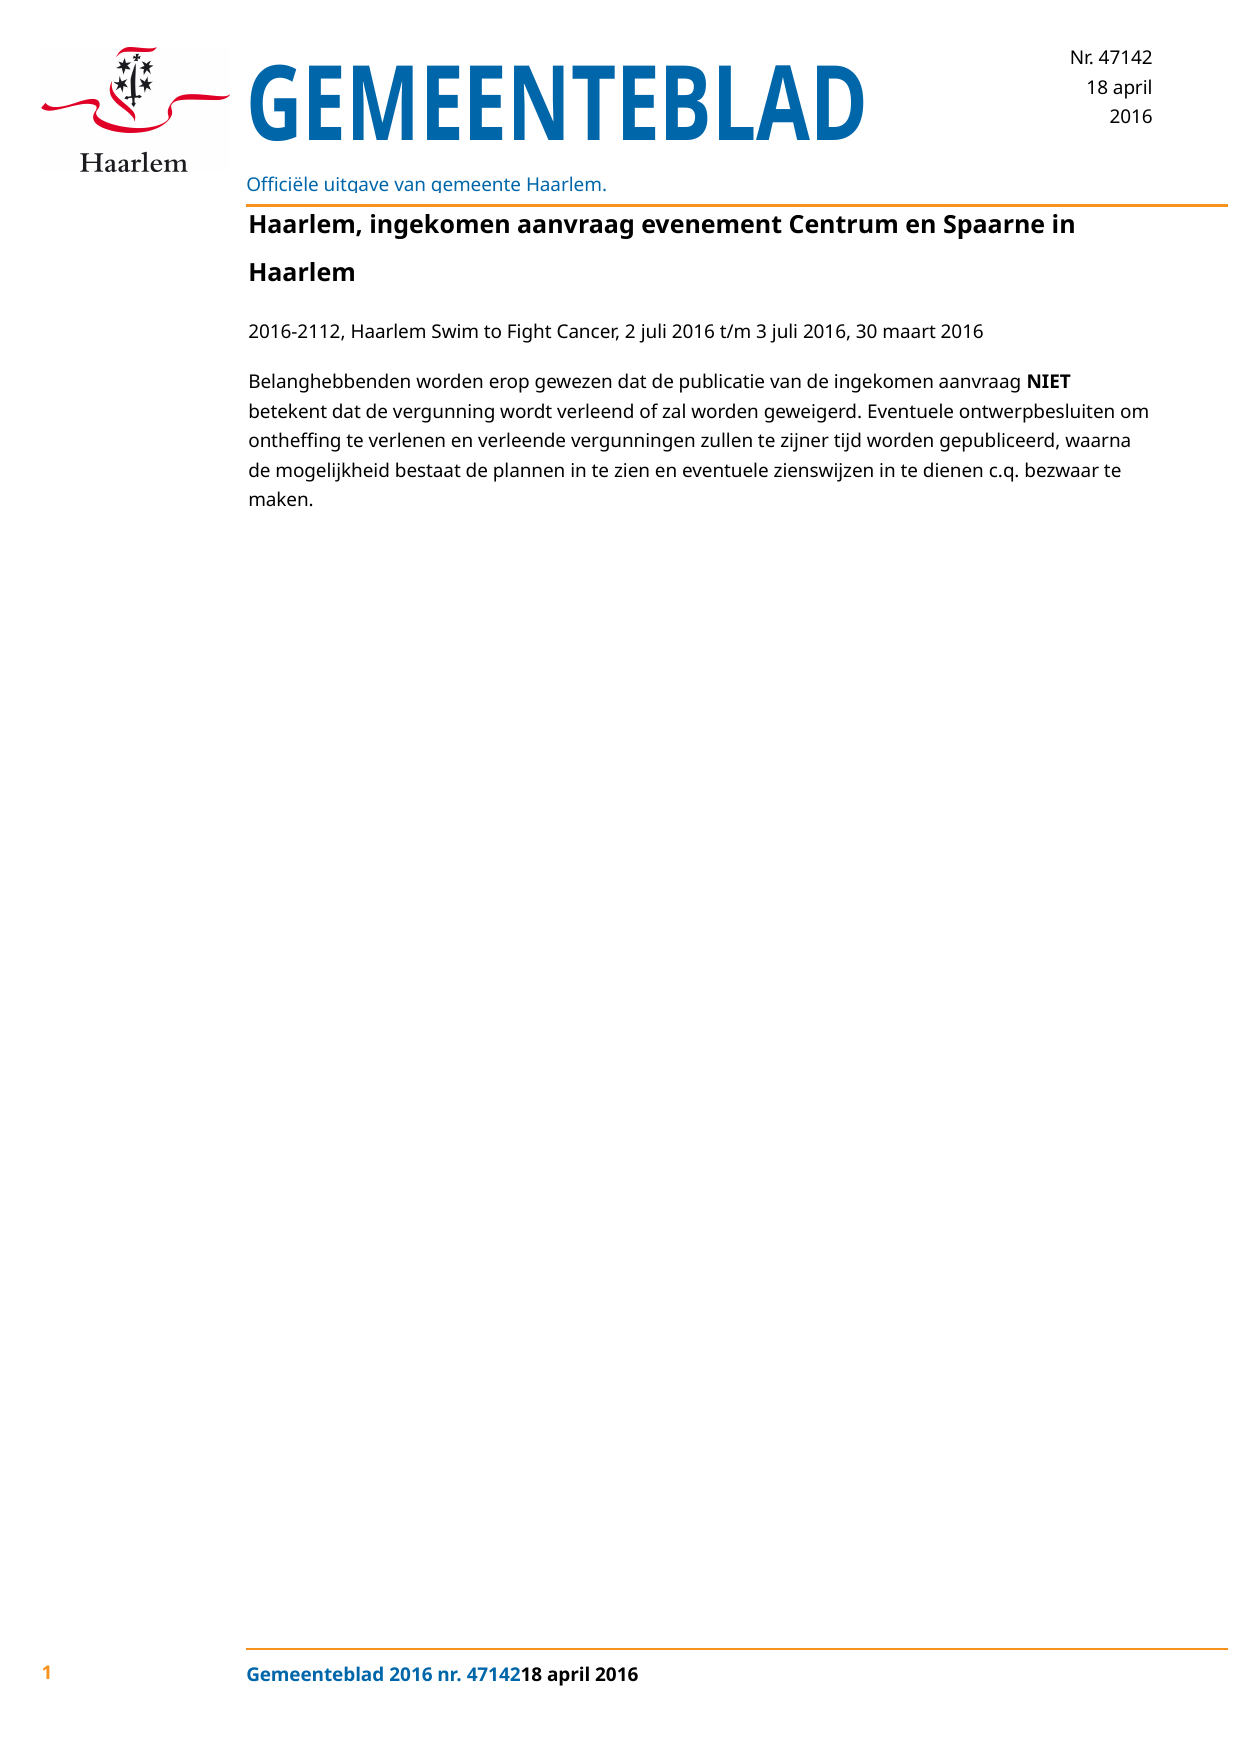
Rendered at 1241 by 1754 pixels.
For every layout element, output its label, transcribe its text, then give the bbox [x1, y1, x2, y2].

picture [41, 47, 231, 172]
text Haarlem, ingekomen aanvraag evenement Centrum en Spaarne in Haarlem [248, 207, 1152, 288]
text Belanghebbenden worden erop gewezen dat de publicatie van de ingekomen aanvraag NIET betekent dat de vergunning wordt verleend of zal worden geweigerd. Eventuele ontwerpbesluiten om ontheffing te verlenen en verleende vergunningen zullen te zijner tijd worden gepubliceerd, waarna de mogelijkheid bestaat de plannen in te zien en eventuele zienswijzen in te dienen c.q. bezwaar te maken. [248, 368, 1152, 512]
text 2016-2112, Haarlem Swim to Fight Cancer, 2 juli 2016 t/m 3 juli 2016, 30 maart 2016 [248, 318, 1152, 344]
